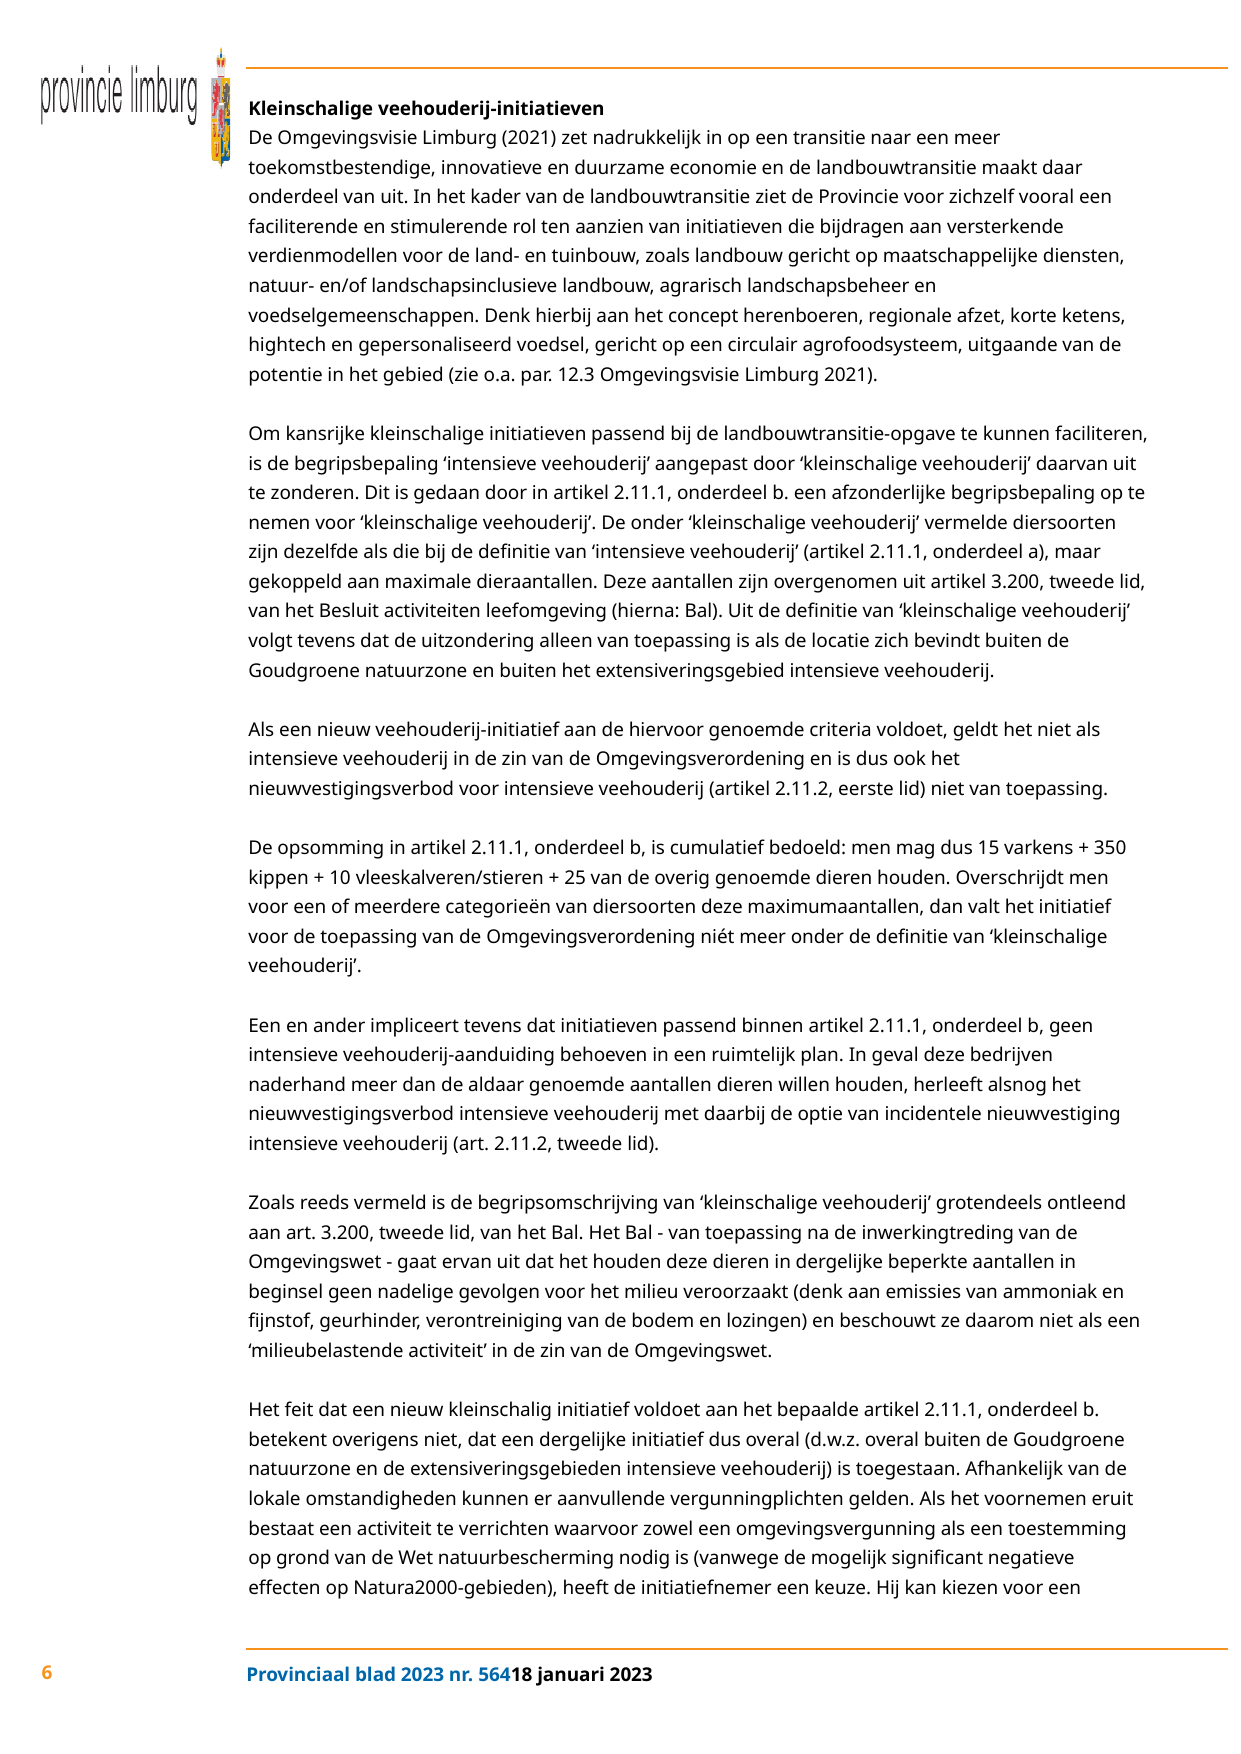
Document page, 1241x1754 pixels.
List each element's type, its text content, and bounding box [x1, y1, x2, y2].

text Kleinschalige veehouderij-initiatieven [248, 95, 1152, 121]
text De opsomming in artikel 2.11.1, onderdeel b, is cumulatief bedoeld: men mag dus 15 varkens + 350 kippen + 10 vleeskalveren/stieren + 25 van de overig genoemde dieren houden. Overschrijdt men voor een of meerdere categorieën van diersoorten deze maximumaantallen, dan valt het initiatief voor de toepassing van de Omgevingsverordening niét meer onder de definitie van ‘kleinschalige veehouderij’. [248, 834, 1152, 978]
text Een en ander impliceert tevens dat initiatieven passend binnen artikel 2.11.1, onderdeel b, geen intensieve veehouderij-aanduiding behoeven in een ruimtelijk plan. In geval deze bedrijven naderhand meer dan de aldaar genoemde aantallen dieren willen houden, herleeft alsnog het nieuwvestigingsverbod intensieve veehouderij met daarbij de optie van incidentele nieuwvestiging intensieve veehouderij (art. 2.11.2, tweede lid). [248, 1012, 1152, 1156]
text Zoals reeds vermeld is de begripsomschrijving van ‘kleinschalige veehouderij’ grotendeels ontleend aan art. 3.200, tweede lid, van het Bal. Het Bal - van toepassing na de inwerkingtreding van de Omgevingswet - gaat ervan uit dat het houden deze dieren in dergelijke beperkte aantallen in beginsel geen nadelige gevolgen voor het milieu veroorzaakt (denk aan emissies van ammoniak en fijnstof, geurhinder, verontreiniging van de bodem en lozingen) en beschouwt ze daarom niet als een ‘milieubelastende activiteit’ in de zin van de Omgevingswet. [248, 1189, 1152, 1363]
text Om kansrijke kleinschalige initiatieven passend bij de landbouwtransitie-opgave te kunnen faciliteren, is de begripsbepaling ‘intensieve veehouderij’ aangepast door ‘kleinschalige veehouderij’ daarvan uit te zonderen. Dit is gedaan door in artikel 2.11.1, onderdeel b. een afzonderlijke begripsbepaling op te nemen voor ‘kleinschalige veehouderij’. De onder ‘kleinschalige veehouderij’ vermelde diersoorten zijn dezelfde als die bij de definitie van ‘intensieve veehouderij’ (artikel 2.11.1, onderdeel a), maar gekoppeld aan maximale dieraantallen. Deze aantallen zijn overgenomen uit artikel 3.200, tweede lid, van het Besluit activiteiten leefomgeving (hierna: Bal). Uit de definitie van ‘kleinschalige veehouderij’ volgt tevens dat de uitzondering alleen van toepassing is als de locatie zich bevindt buiten de Goudgroene natuurzone en buiten het extensiveringsgebied intensieve veehouderij. [248, 420, 1152, 683]
text De Omgevingsvisie Limburg (2021) zet nadrukkelijk in op een transitie naar een meer toekomstbestendige, innovatieve en duurzame economie en de landbouwtransitie maakt daar onderdeel van uit. In het kader van de landbouwtransitie ziet de Provincie voor zichzelf vooral een faciliterende en stimulerende rol ten aanzien van initiatieven die bijdragen aan versterkende verdienmodellen voor de land- en tuinbouw, zoals landbouw gericht op maatschappelijke diensten, natuur- en/of landschapsinclusieve landbouw, agrarisch landschapsbeheer en voedselgemeenschappen. Denk hierbij aan het concept herenboeren, regionale afzet, korte ketens, hightech en gepersonaliseerd voedsel, gericht op een circulair agrofoodsysteem, uitgaande van de potentie in het gebied (zie o.a. par. 12.3 Omgevingsvisie Limburg 2021). [248, 124, 1152, 387]
text Het feit dat een nieuw kleinschalig initiatief voldoet aan het bepaalde artikel 2.11.1, onderdeel b. betekent overigens niet, dat een dergelijke initiatief dus overal (d.w.z. overal buiten de Goudgroene natuurzone en de extensiveringsgebieden intensieve veehouderij) is toegestaan. Afhankelijk van de lokale omstandigheden kunnen er aanvullende vergunningplichten gelden. Als het voornemen eruit bestaat een activiteit te verrichten waarvoor zowel een omgevingsvergunning als een toestemming op grond van de Wet natuurbescherming nodig is (vanwege de mogelijk significant negatieve effecten op Natura2000-gebieden), heeft de initiatiefnemer een keuze. Hij kan kiezen voor een [248, 1396, 1152, 1600]
picture [41, 47, 231, 172]
text Als een nieuw veehouderij-initiatief aan de hiervoor genoemde criteria voldoet, geldt het niet als intensieve veehouderij in de zin van de Omgevingsverordening en is dus ook het nieuwvestigingsverbod voor intensieve veehouderij (artikel 2.11.2, eerste lid) niet van toepassing. [248, 716, 1152, 801]
